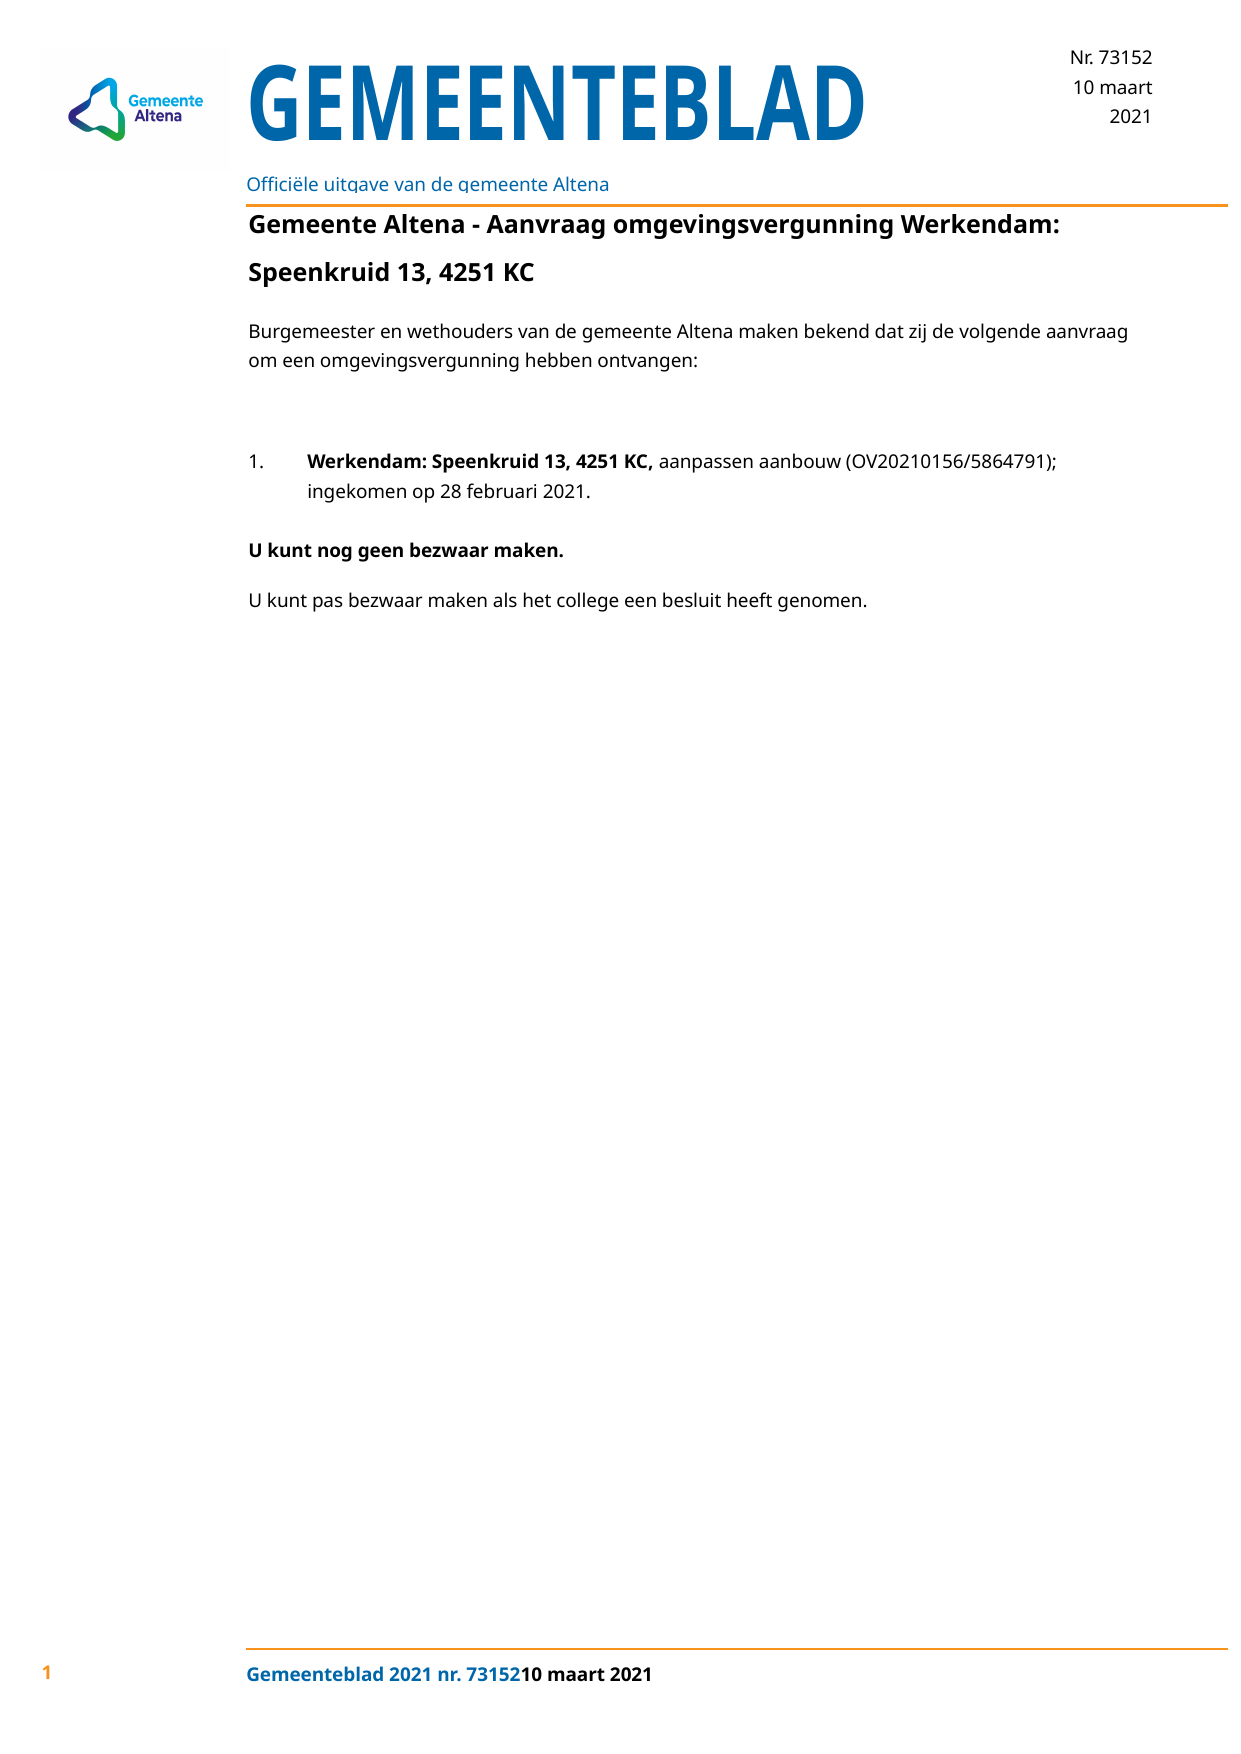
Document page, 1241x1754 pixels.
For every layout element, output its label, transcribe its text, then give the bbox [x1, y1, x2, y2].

text Burgemeester en wethouders van de gemeente Altena maken bekend dat zij de volgende aanvraag om een omgevingsvergunning hebben ontvangen: [248, 318, 1152, 373]
text Gemeente Altena - Aanvraag omgevingsvergunning Werkendam: Speenkruid 13, 4251 KC [248, 207, 1152, 288]
text U kunt pas bezwaar maken als het college een besluit heeft genomen. [248, 587, 1152, 613]
text U kunt nog geen bezwaar maken. [248, 537, 1152, 563]
list Werkendam: Speenkruid 13, 4251 KC, aanpassen aanbouw (OV20210156/5864791); ingekomen op 28 februari 2021. [248, 448, 1152, 504]
picture [41, 47, 231, 172]
